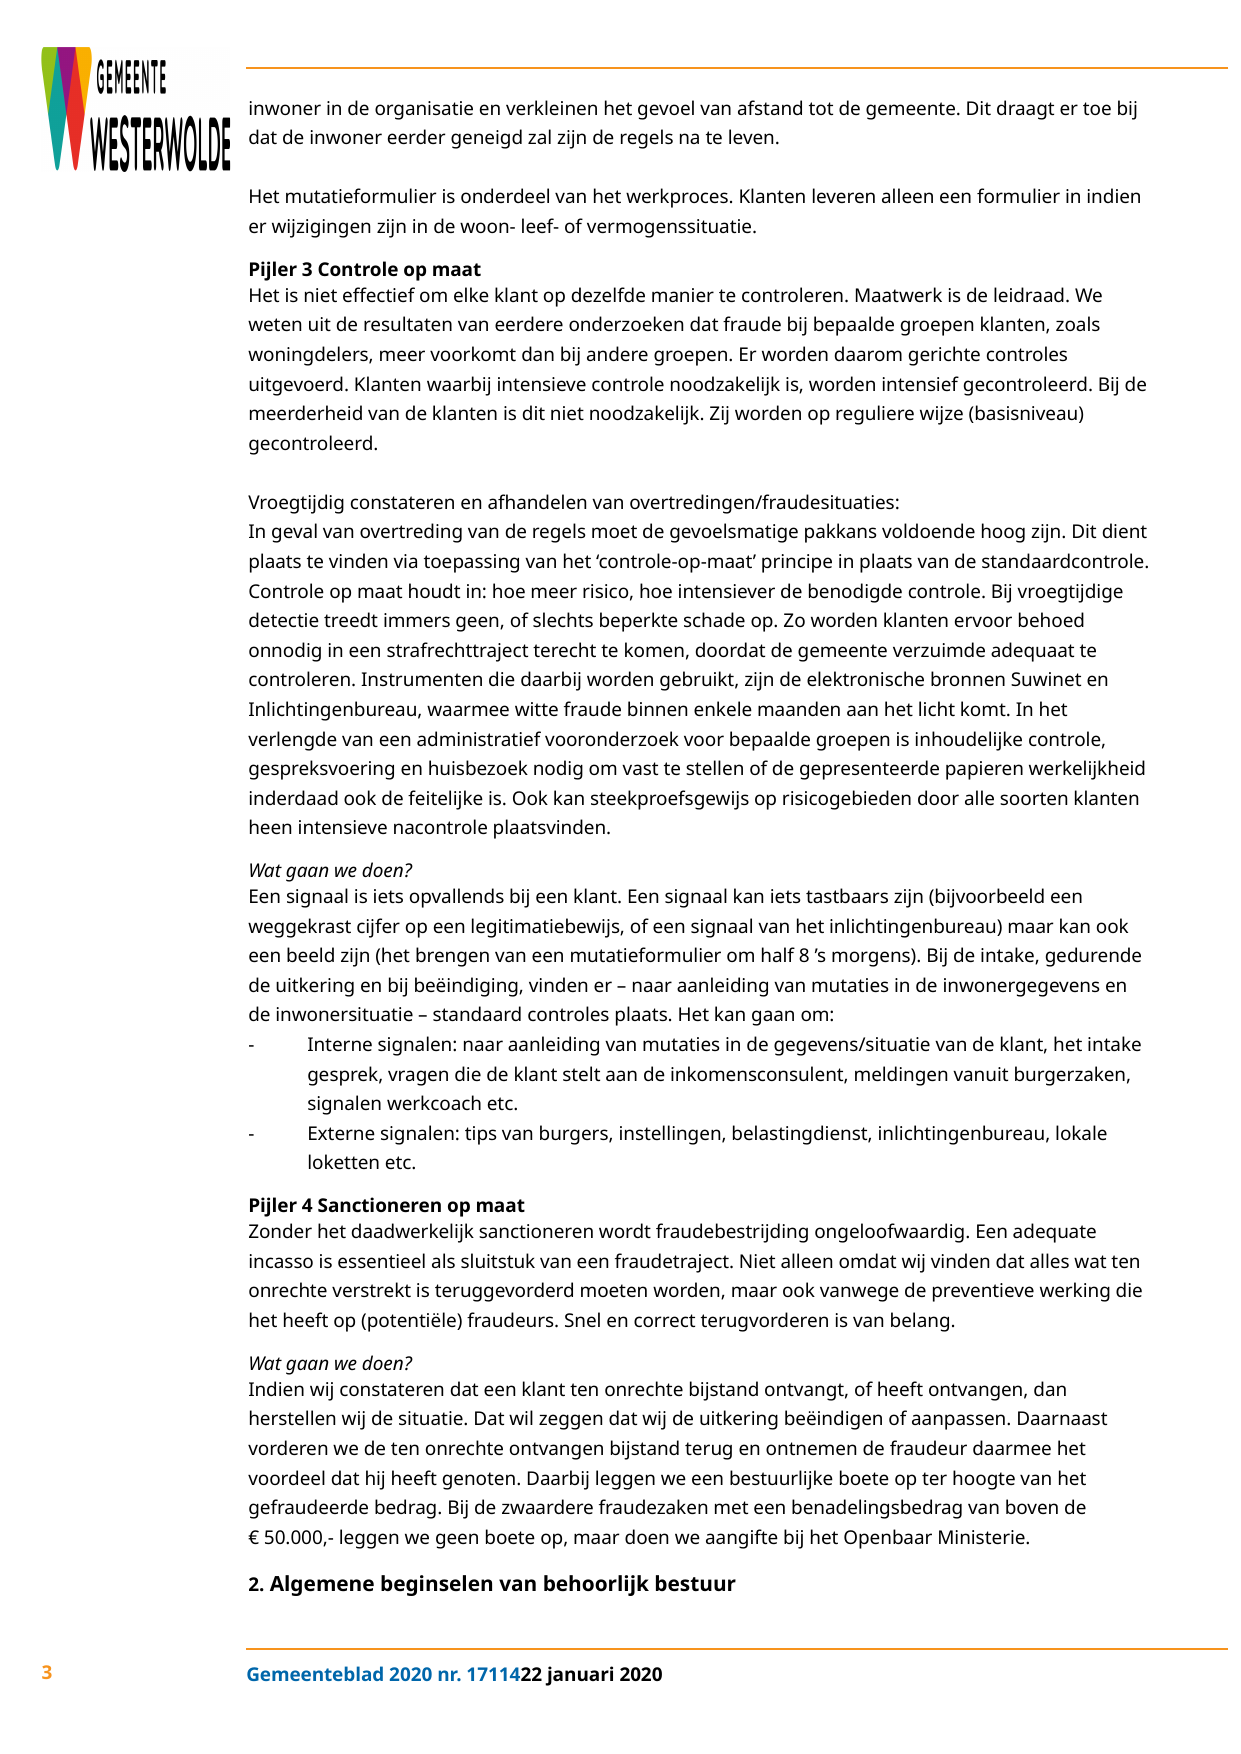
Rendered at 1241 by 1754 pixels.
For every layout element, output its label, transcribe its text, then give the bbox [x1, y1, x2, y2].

text Een signaal is iets opvallends bij een klant. Een signaal kan iets tastbaars zijn (bijvoorbeeld een weggekrast cijfer op een legitimatiebewijs, of een signaal van het inlichtingenbureau) maar kan ook een beeld zijn (het brengen van een mutatieformulier om half 8 ’s morgens). Bij de intake, gedurende de uitkering en bij beëindiging, vinden er – naar aanleiding van mutaties in de inwonergegevens en de inwonersituatie – standaard controles plaats. Het kan gaan om: [248, 883, 1152, 1027]
text Indien wij constateren dat een klant ten onrechte bijstand ontvangt, of heeft ontvangen, dan herstellen wij de situatie. Dat wil zeggen dat wij de uitkering beëindigen of aanpassen. Daarnaast vorderen we de ten onrechte ontvangen bijstand terug en ontnemen de fraudeur daarmee het voordeel dat hij heeft genoten. Daarbij leggen we een bestuurlijke boete op ter hoogte van het gefraudeerde bedrag. Bij de zwaardere fraudezaken met een benadelingsbedrag van boven de € 50.000,- leggen we geen boete op, maar doen we aangifte bij het Openbaar Ministerie. [248, 1376, 1152, 1550]
text 2. Algemene beginselen van behoorlijk bestuur [248, 1569, 1152, 1598]
text Vroegtijdig constateren en afhandelen van overtredingen/fraudesituaties: [248, 489, 1152, 515]
picture [41, 47, 231, 172]
list Interne signalen: naar aanleiding van mutaties in de gegevens/situatie van de klant, het intake gesprek, vragen die de klant stelt aan de inkomensconsulent, meldingen vanuit burgerzaken, signalen werkcoach etc. [248, 1031, 1152, 1116]
text Zonder het daadwerkelijk sanctioneren wordt fraudebestrijding ongeloofwaardig. Een adequate incasso is essentieel als sluitstuk van een fraudetraject. Niet alleen omdat wij vinden dat alles wat ten onrechte verstrekt is teruggevorderd moeten worden, maar ook vanwege de preventieve werking die het heeft op (potentiële) fraudeurs. Snel en correct terugvorderen is van belang. [248, 1218, 1152, 1333]
text Pijler 3 Controle op maat [248, 256, 1152, 282]
text In geval van overtreding van de regels moet de gevoelsmatige pakkans voldoende hoog zijn. Dit dient plaats te vinden via toepassing van het ‘controle-op-maat’ principe in plaats van de standaardcontrole. Controle op maat houdt in: hoe meer risico, hoe intensiever de benodigde controle. Bij vroegtijdige detectie treedt immers geen, of slechts beperkte schade op. Zo worden klanten ervoor behoed onnodig in een strafrechttraject terecht te komen, doordat de gemeente verzuimde adequaat te controleren. Instrumenten die daarbij worden gebruikt, zijn de elektronische bronnen Suwinet en Inlichtingenbureau, waarmee witte fraude binnen enkele maanden aan het licht komt. In het verlengde van een administratief vooronderzoek voor bepaalde groepen is inhoudelijke controle, gespreksvoering en huisbezoek nodig om vast te stellen of de gepresenteerde papieren werkelijkheid inderdaad ook de feitelijke is. Ook kan steekproefsgewijs op risicogebieden door alle soorten klanten heen intensieve nacontrole plaatsvinden. [248, 519, 1152, 840]
text Het mutatieformulier is onderdeel van het werkproces. Klanten leveren alleen een formulier in indien er wijzigingen zijn in de woon- leef- of vermogenssituatie. [248, 183, 1152, 239]
text Wat gaan we doen? [248, 858, 1152, 883]
text Het is niet effectief om elke klant op dezelfde manier te controleren. Maatwerk is de leidraad. We weten uit de resultaten van eerdere onderzoeken dat fraude bij bepaalde groepen klanten, zoals woningdelers, meer voorkomt dan bij andere groepen. Er worden daarom gerichte controles uitgevoerd. Klanten waarbij intensieve controle noodzakelijk is, worden intensief gecontroleerd. Bij de meerderheid van de klanten is dit niet noodzakelijk. Zij worden op reguliere wijze (basisniveau) gecontroleerd. [248, 282, 1152, 456]
list Externe signalen: tips van burgers, instellingen, belastingdienst, inlichtingenbureau, lokale loketten etc. [248, 1120, 1152, 1175]
text inwoner in de organisatie en verkleinen het gevoel van afstand tot de gemeente. Dit draagt er toe bij dat de inwoner eerder geneigd zal zijn de regels na te leven. [248, 95, 1152, 150]
text Pijler 4 Sanctioneren op maat [248, 1193, 1152, 1218]
text Wat gaan we doen? [248, 1350, 1152, 1376]
